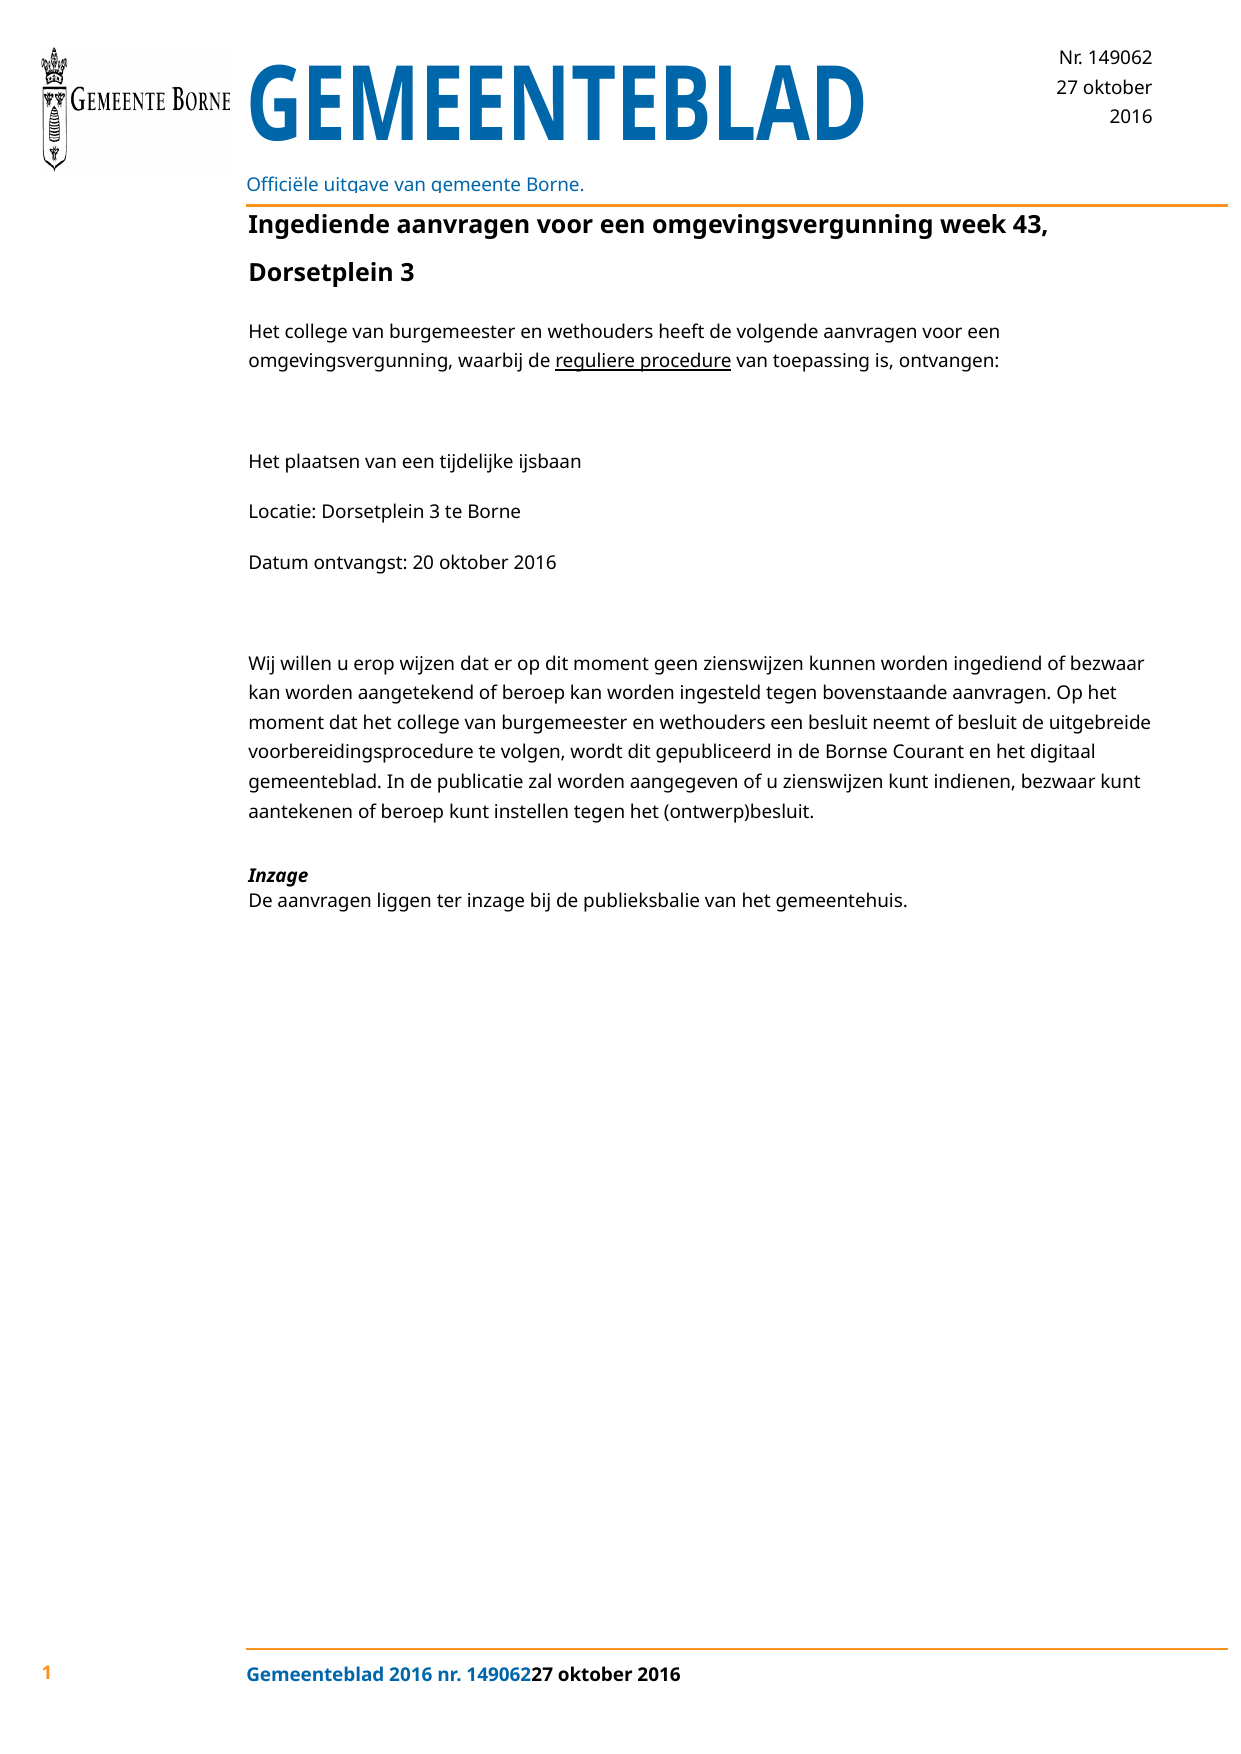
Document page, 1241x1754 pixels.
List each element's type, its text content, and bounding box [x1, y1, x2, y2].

picture [41, 47, 231, 172]
text Locatie: Dorsetplein 3 te Borne [248, 499, 1152, 524]
text De aanvragen liggen ter inzage bij de publieksbalie van het gemeentehuis. [248, 888, 1152, 913]
text Wij willen u erop wijzen dat er op dit moment geen zienswijzen kunnen worden ingediend of bezwaar kan worden aangetekend of beroep kan worden ingesteld tegen bovenstaande aanvragen. Op het moment dat het college van burgemeester en wethouders een besluit neemt of besluit de uitgebreide voorbereidingsprocedure te volgen, wordt dit gepubliceerd in de Bornse Courant en het digitaal gemeenteblad. In de publicatie zal worden aangegeven of u zienswijzen kunt indienen, bezwaar kunt aantekenen of beroep kunt instellen tegen het (ontwerp)besluit. [248, 650, 1152, 824]
text Ingediende aanvragen voor een omgevingsvergunning week 43, Dorsetplein 3 [248, 207, 1152, 288]
text Inzage [248, 862, 1152, 888]
text Datum ontvangst: 20 oktober 2016 [248, 549, 1152, 575]
text Het plaatsen van een tijdelijke ijsbaan [248, 448, 1152, 474]
text Het college van burgemeester en wethouders heeft de volgende aanvragen voor een omgevingsvergunning, waarbij de reguliere procedure van toepassing is, ontvangen: [248, 318, 1152, 373]
